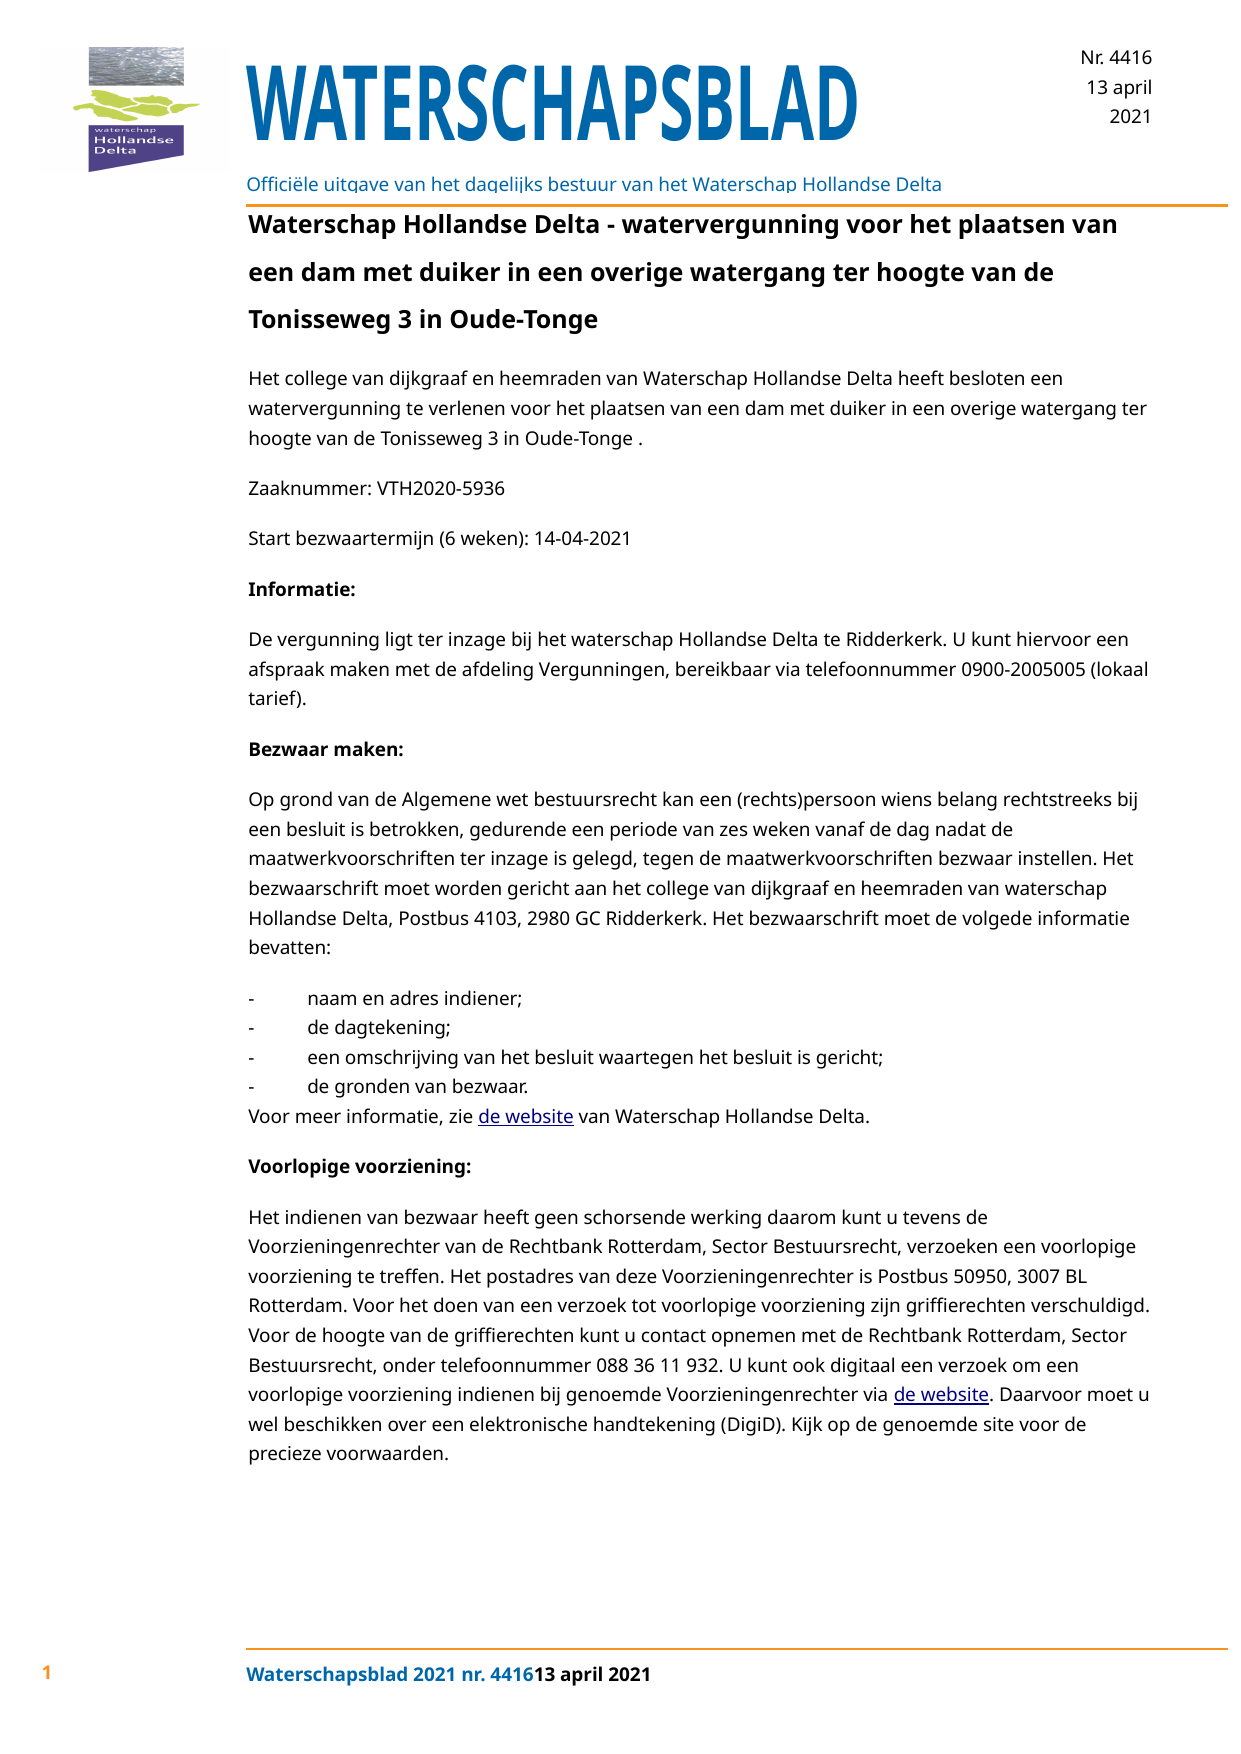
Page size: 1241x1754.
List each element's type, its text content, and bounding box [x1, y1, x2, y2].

text Voor meer informatie, zie de website van Waterschap Hollandse Delta. [248, 1103, 1152, 1129]
text Voorlopige voorziening: [248, 1153, 1152, 1179]
text Informatie: [248, 576, 1152, 602]
text Zaaknummer: VTH2020-5936 [248, 475, 1152, 501]
text De vergunning ligt ter inzage bij het waterschap Hollandse Delta te Ridderkerk. U kunt hiervoor een afspraak maken met de afdeling Vergunningen, bereikbaar via telefoonnummer 0900-2005005 (lokaal tarief). [248, 626, 1152, 711]
list de dagtekening; [248, 1014, 1152, 1040]
text Start bezwaartermijn (6 weken): 14-04-2021 [248, 526, 1152, 551]
list de gronden van bezwaar. [248, 1073, 1152, 1099]
text Bezwaar maken: [248, 736, 1152, 762]
text Het indienen van bezwaar heeft geen schorsende werking daarom kunt u tevens de Voorzieningenrechter van de Rechtbank Rotterdam, Sector Bestuursrecht, verzoeken een voorlopige voorziening te treffen. Het postadres van deze Voorzieningenrechter is Postbus 50950, 3007 BL Rotterdam. Voor het doen van een verzoek tot voorlopige voorziening zijn griffierechten verschuldigd. Voor de hoogte van de griffierechten kunt u contact opnemen met de Rechtbank Rotterdam, Sector Bestuursrecht, onder telefoonnummer 088 36 11 932. U kunt ook digitaal een verzoek om een voorlopige voorziening indienen bij genoemde Voorzieningenrechter via de website. Daarvoor moet u wel beschikken over een elektronische handtekening (DigiD). Kijk op de genoemde site voor de precieze voorwaarden. [248, 1204, 1152, 1466]
text Op grond van de Algemene wet bestuursrecht kan een (rechts)persoon wiens belang rechtstreeks bij een besluit is betrokken, gedurende een periode van zes weken vanaf de dag nadat de maatwerkvoorschriften ter inzage is gelegd, tegen de maatwerkvoorschriften bezwaar instellen. Het bezwaarschrift moet worden gericht aan het college van dijkgraaf en heemraden van waterschap Hollandse Delta, Postbus 4103, 2980 GC Ridderkerk. Het bezwaarschrift moet de volgede informatie bevatten: [248, 786, 1152, 960]
text Het college van dijkgraaf en heemraden van Waterschap Hollandse Delta heeft besloten een watervergunning te verlenen voor het plaatsen van een dam met duiker in een overige watergang ter hoogte van de Tonisseweg 3 in Oude-Tonge . [248, 366, 1152, 450]
list naam en adres indiener; [248, 985, 1152, 1010]
picture [41, 47, 231, 172]
list een omschrijving van het besluit waartegen het besluit is gericht; [248, 1044, 1152, 1069]
text Waterschap Hollandse Delta - watervergunning voor het plaatsen van een dam met duiker in een overige watergang ter hoogte van de Tonisseweg 3 in Oude-Tonge [248, 207, 1152, 336]
